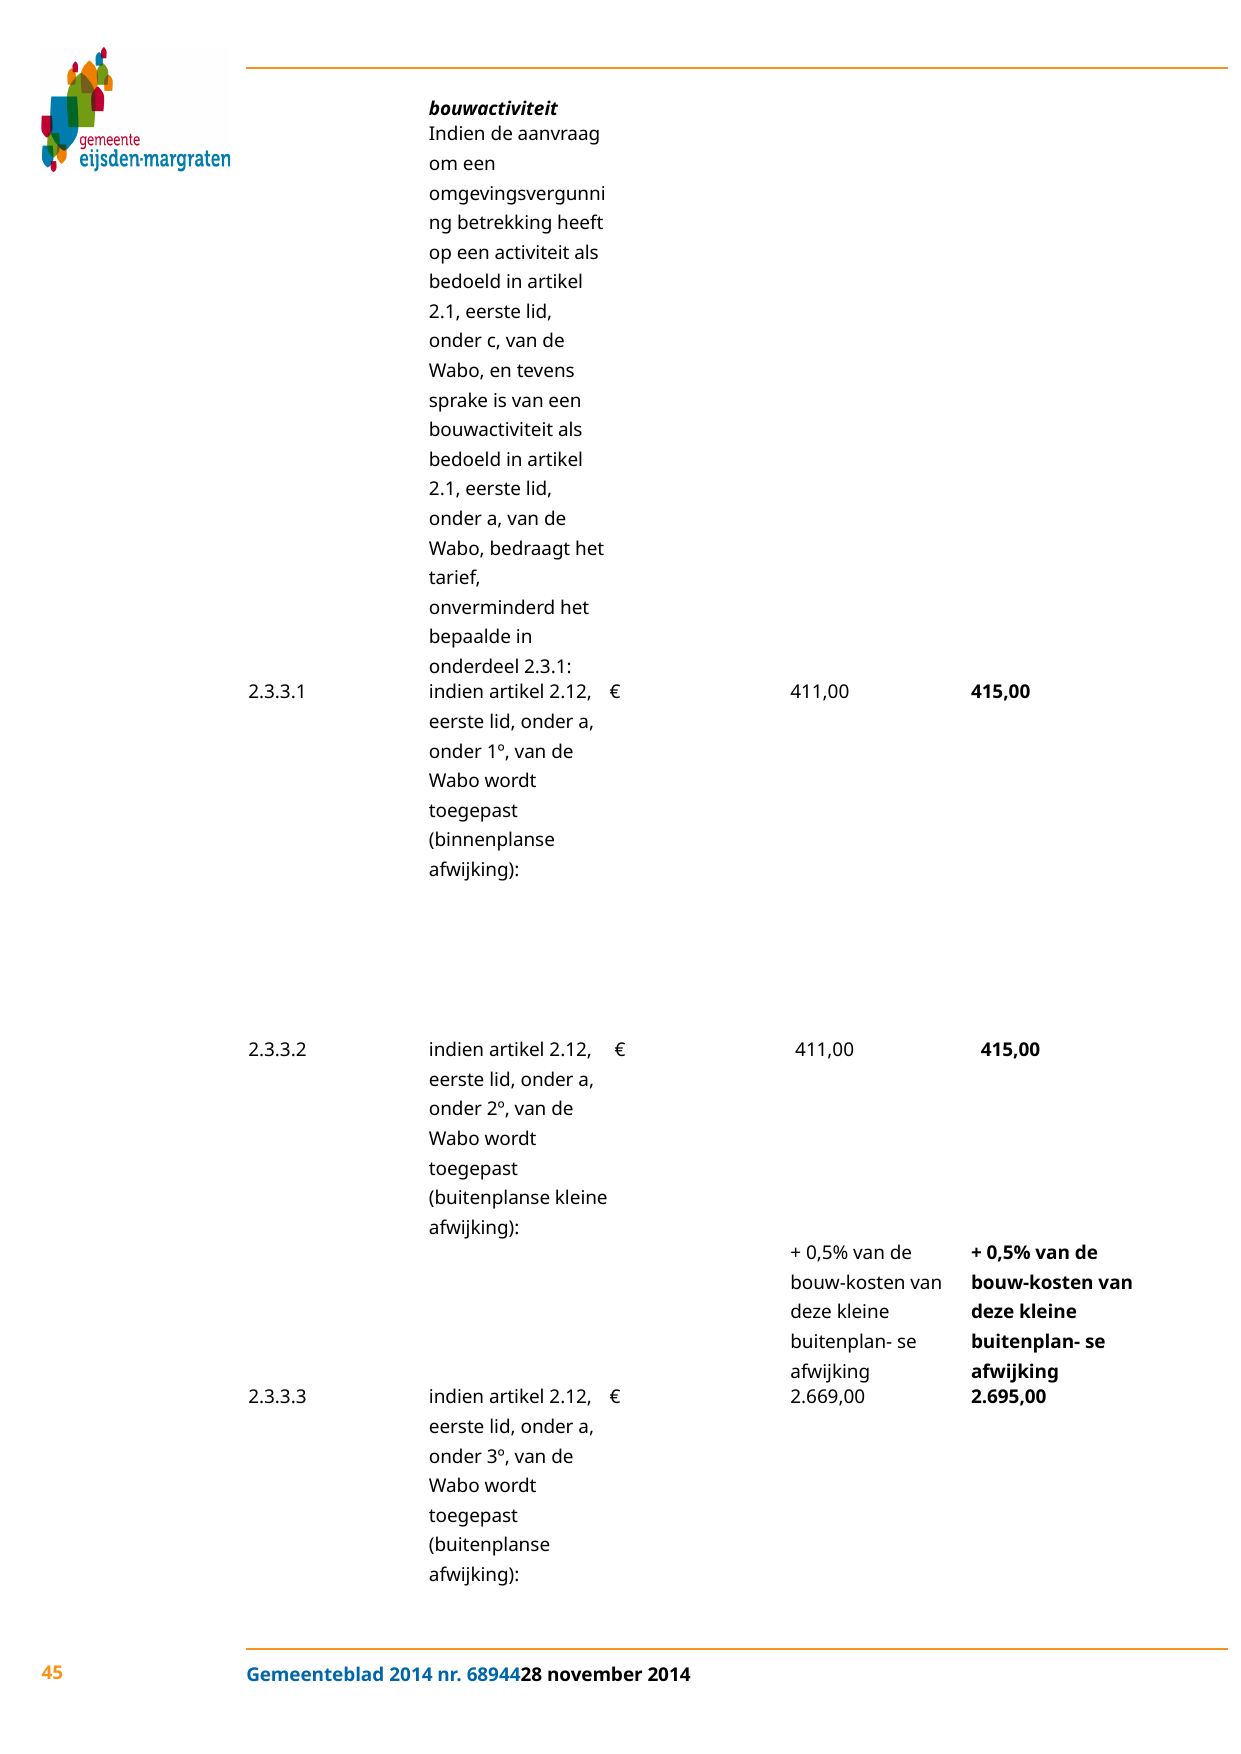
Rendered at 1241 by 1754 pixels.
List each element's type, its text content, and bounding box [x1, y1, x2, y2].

picture [41, 47, 231, 172]
table_cell 2.695,00 [971, 1384, 1152, 1587]
table_cell 2.3.3.1 [248, 679, 429, 882]
table_cell € [609, 679, 790, 882]
table_cell Indien de aanvraag om een omgevingsvergunning betrekking heeft op een activiteit als bedoeld in artikel 2.1, eerste lid, onder c, van de Wabo, en tevens sprake is van een bouwactiviteit als bedoeld in artikel 2.1, eerste lid, onder a, van de Wabo, bedraagt het tarief, onverminderd het bepaalde in onderdeel 2.3.1: [429, 121, 609, 679]
table_cell 415,00 [971, 1036, 1152, 1239]
table_cell [248, 1011, 429, 1036]
table_cell 411,00 [790, 679, 971, 882]
table_cell [971, 121, 1152, 679]
table_cell 415,00 [971, 679, 1152, 882]
table_cell [248, 934, 429, 959]
table_cell [609, 908, 790, 933]
table_cell [790, 121, 971, 679]
table_cell + 0,5% van de bouw-kosten van deze kleine buitenplan- se afwijking [790, 1240, 971, 1384]
table_cell [790, 1011, 971, 1036]
table_cell [609, 959, 790, 985]
table_cell [971, 882, 1152, 908]
table_cell [429, 1011, 609, 1036]
table_cell 411,00 [790, 1036, 971, 1239]
table_cell [248, 1240, 429, 1384]
table_cell + 0,5% van de bouw-kosten van deze kleine buitenplan- se afwijking [971, 1240, 1152, 1384]
table_cell [248, 121, 429, 679]
table_cell [790, 934, 971, 959]
table_cell [971, 934, 1152, 959]
table_cell [790, 959, 971, 985]
table_cell [609, 1240, 790, 1384]
table_cell indien artikel 2.12, eerste lid, onder a, onder 2º, van de Wabo wordt toegepast (buitenplanse kleine afwijking): [429, 1036, 609, 1239]
table_cell 2.3.3.2 [248, 1036, 429, 1239]
table_cell [609, 934, 790, 959]
table_cell [429, 934, 609, 959]
table_cell [609, 121, 790, 679]
table_cell [248, 882, 429, 908]
table_cell [609, 985, 790, 1011]
table_cell [609, 95, 790, 121]
table_cell bouwactiviteit [429, 95, 609, 121]
table_cell [609, 1011, 790, 1036]
table_cell 2.3.3.3 [248, 1384, 429, 1587]
table_cell [248, 985, 429, 1011]
table_cell € [609, 1036, 790, 1239]
table_cell [248, 959, 429, 985]
table_cell [790, 882, 971, 908]
table_cell [609, 882, 790, 908]
table_cell [971, 959, 1152, 985]
table_cell [790, 985, 971, 1011]
table_cell [971, 908, 1152, 933]
table_cell [429, 882, 609, 908]
table_cell [971, 985, 1152, 1011]
table_cell € [609, 1384, 790, 1587]
table_cell [790, 908, 971, 933]
table_cell [429, 908, 609, 933]
table_cell [429, 985, 609, 1011]
table_cell [429, 959, 609, 985]
table_cell [971, 95, 1152, 121]
table_cell indien artikel 2.12, eerste lid, onder a, onder 1º, van de Wabo wordt toegepast (binnenplanse afwijking): [429, 679, 609, 882]
table_cell indien artikel 2.12, eerste lid, onder a, onder 3º, van de Wabo wordt toegepast (buitenplanse afwijking): [429, 1384, 609, 1587]
table_cell [971, 1011, 1152, 1036]
table_cell 2.669,00 [790, 1384, 971, 1587]
table_cell [429, 1240, 609, 1384]
table_cell [248, 908, 429, 933]
table_cell [248, 95, 429, 121]
table_cell [790, 95, 971, 121]
